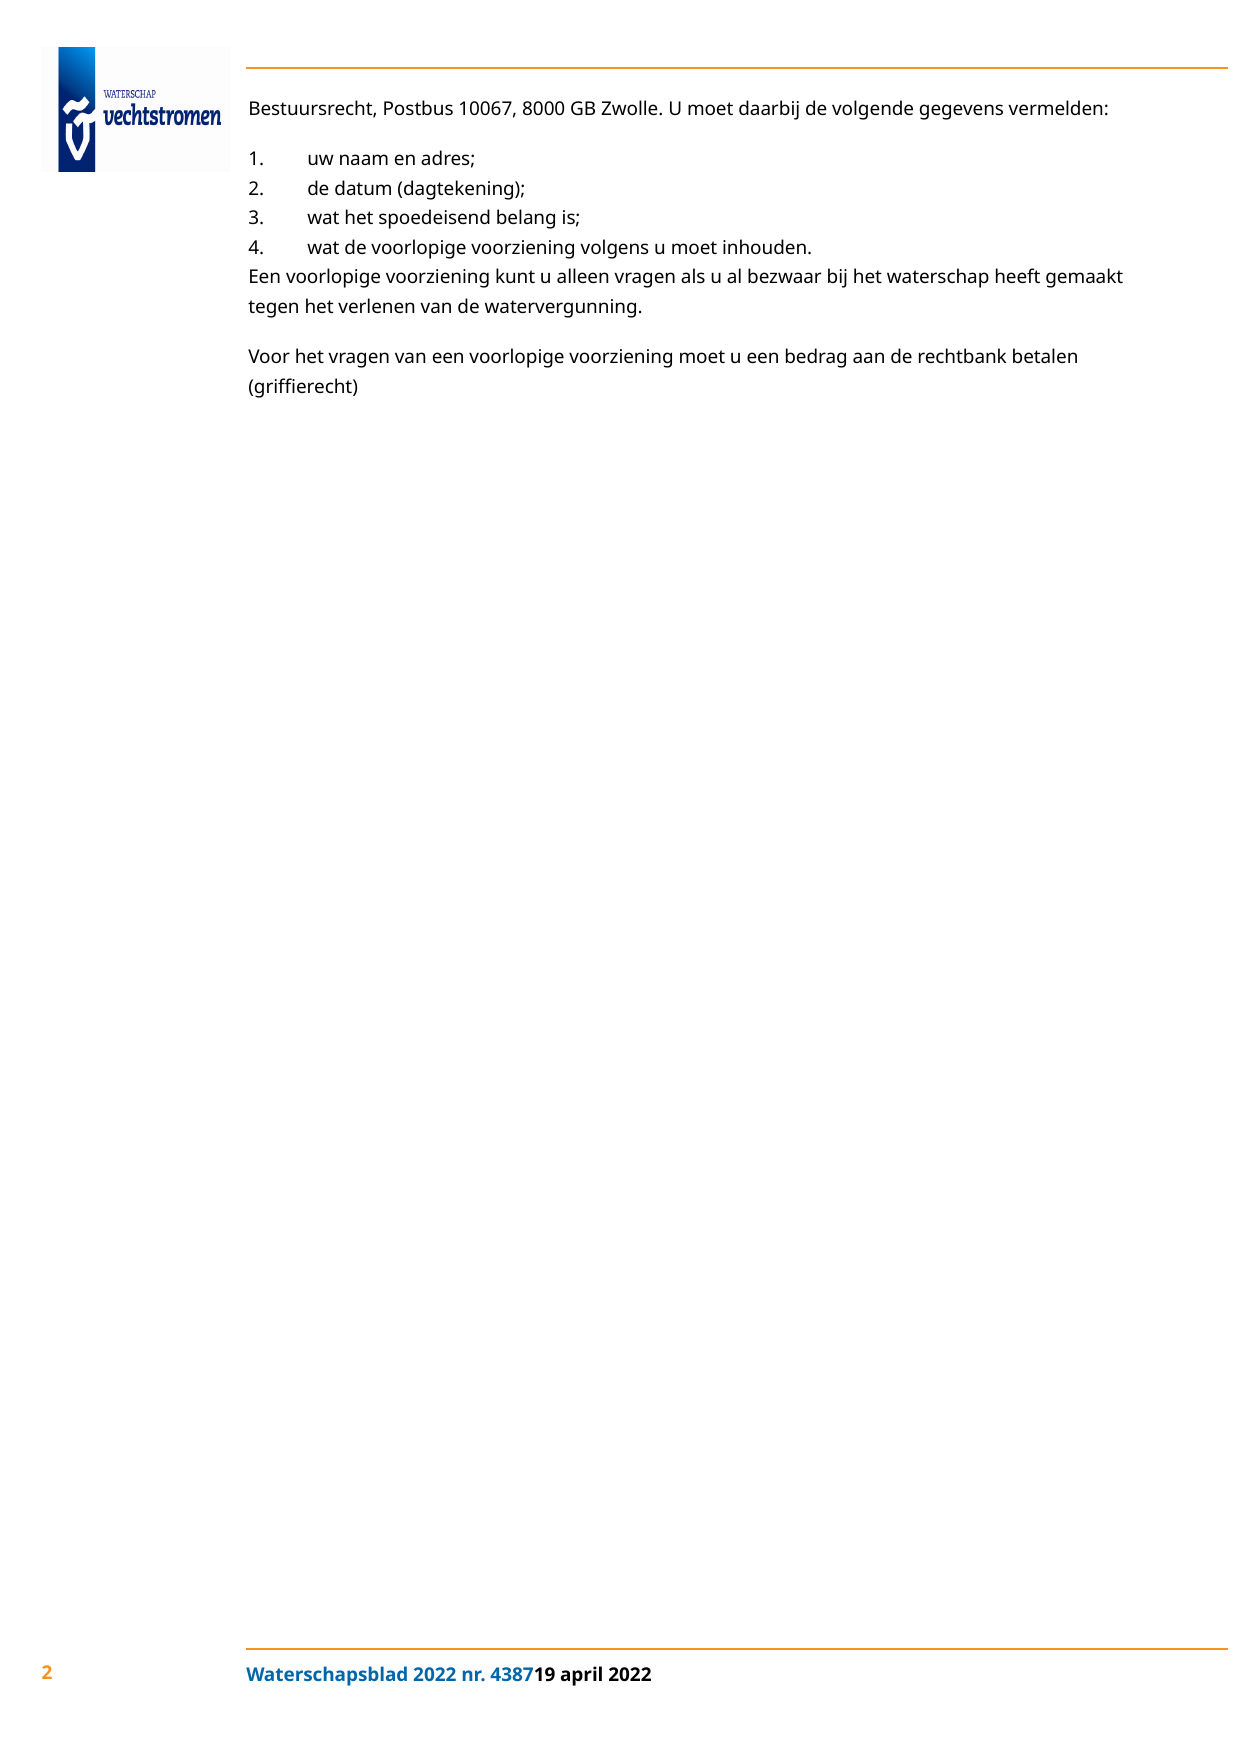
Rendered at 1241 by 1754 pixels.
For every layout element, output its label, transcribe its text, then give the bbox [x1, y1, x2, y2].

list wat de voorlopige voorziening volgens u moet inhouden. [248, 234, 1152, 260]
text Voor het vragen van een voorlopige voorziening moet u een bedrag aan de rechtbank betalen (griffierecht) [248, 343, 1152, 399]
list wat het spoedeisend belang is; [248, 204, 1152, 230]
picture [41, 47, 231, 172]
text Een voorlopige voorziening kunt u alleen vragen als u al bezwaar bij het waterschap heeft gemaakt tegen het verlenen van de watervergunning. [248, 263, 1152, 319]
list de datum (dagtekening); [248, 175, 1152, 201]
list uw naam en adres; [248, 145, 1152, 171]
text Bestuursrecht, Postbus 10067, 8000 GB Zwolle. U moet daarbij de volgende gegevens vermelden: [248, 95, 1152, 121]
